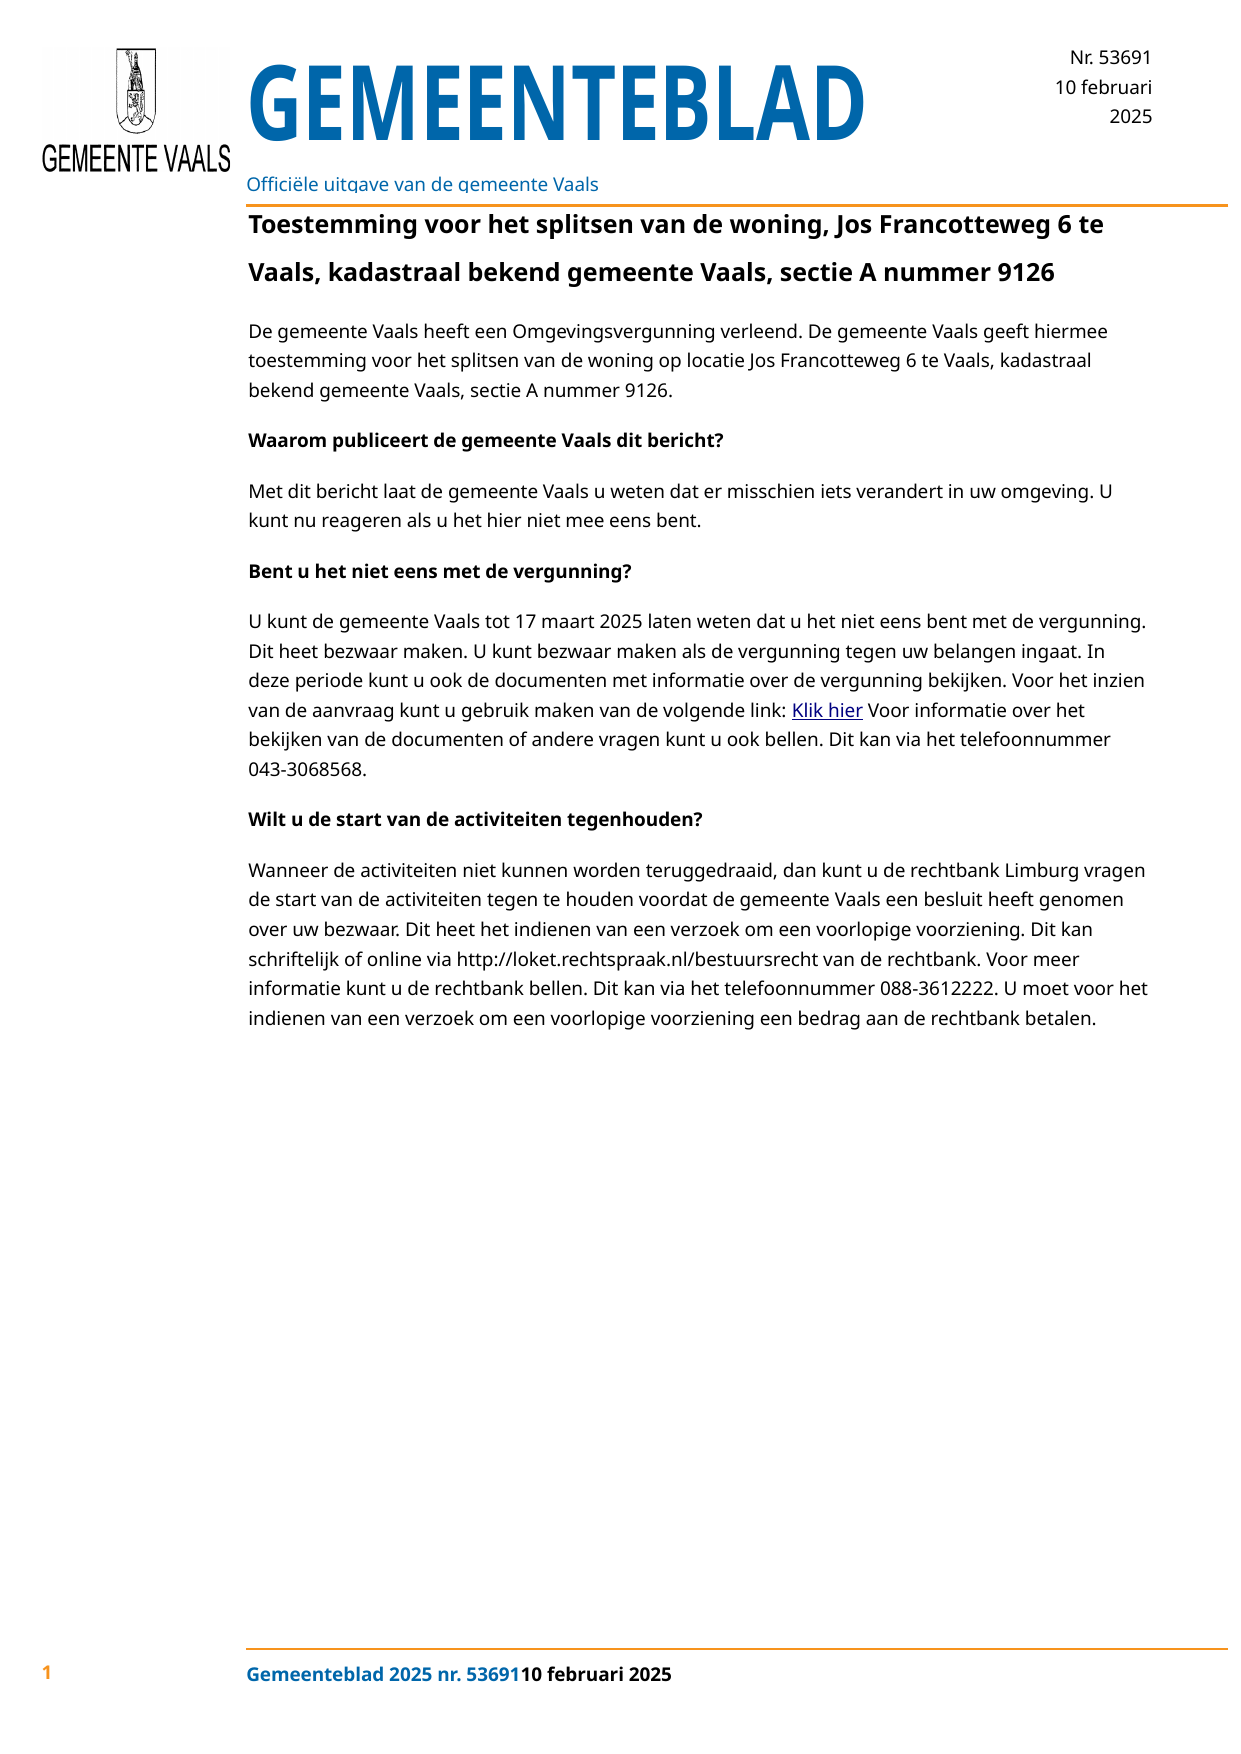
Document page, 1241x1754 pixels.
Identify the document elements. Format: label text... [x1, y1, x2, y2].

text Toestemming voor het splitsen van de woning, Jos Francotteweg 6 te Vaals, kadastraal bekend gemeente Vaals, sectie A nummer 9126 [248, 207, 1152, 288]
picture [41, 47, 231, 172]
text Wilt u de start van de activiteiten tegenhouden? [248, 807, 1152, 832]
text Bent u het niet eens met de vergunning? [248, 558, 1152, 584]
text Waarom publiceert de gemeente Vaals dit bericht? [248, 427, 1152, 453]
text Met dit bericht laat de gemeente Vaals u weten dat er misschien iets verandert in uw omgeving. U kunt nu reageren als u het hier niet mee eens bent. [248, 478, 1152, 533]
text Wanneer de activiteiten niet kunnen worden teruggedraaid, dan kunt u de rechtbank Limburg vragen de start van de activiteiten tegen te houden voordat de gemeente Vaals een besluit heeft genomen over uw bezwaar. Dit heet het indienen van een verzoek om een voorlopige voorziening. Dit kan schriftelijk of online via http://loket.rechtspraak.nl/bestuursrecht van de rechtbank. Voor meer informatie kunt u de rechtbank bellen. Dit kan via het telefoonnummer 088-3612222. U moet voor het indienen van een verzoek om een voorlopige voorziening een bedrag aan de rechtbank betalen. [248, 857, 1152, 1031]
text U kunt de gemeente Vaals tot 17 maart 2025 laten weten dat u het niet eens bent met de vergunning. Dit heet bezwaar maken. U kunt bezwaar maken als de vergunning tegen uw belangen ingaat. In deze periode kunt u ook de documenten met informatie over de vergunning bekijken. Voor het inzien van de aanvraag kunt u gebruik maken van de volgende link: Klik hier Voor informatie over het bekijken van de documenten of andere vragen kunt u ook bellen. Dit kan via het telefoonnummer 043-3068568. [248, 608, 1152, 782]
text De gemeente Vaals heeft een Omgevingsvergunning verleend. De gemeente Vaals geeft hiermee toestemming voor het splitsen van de woning op locatie Jos Francotteweg 6 te Vaals, kadastraal bekend gemeente Vaals, sectie A nummer 9126. [248, 318, 1152, 403]
